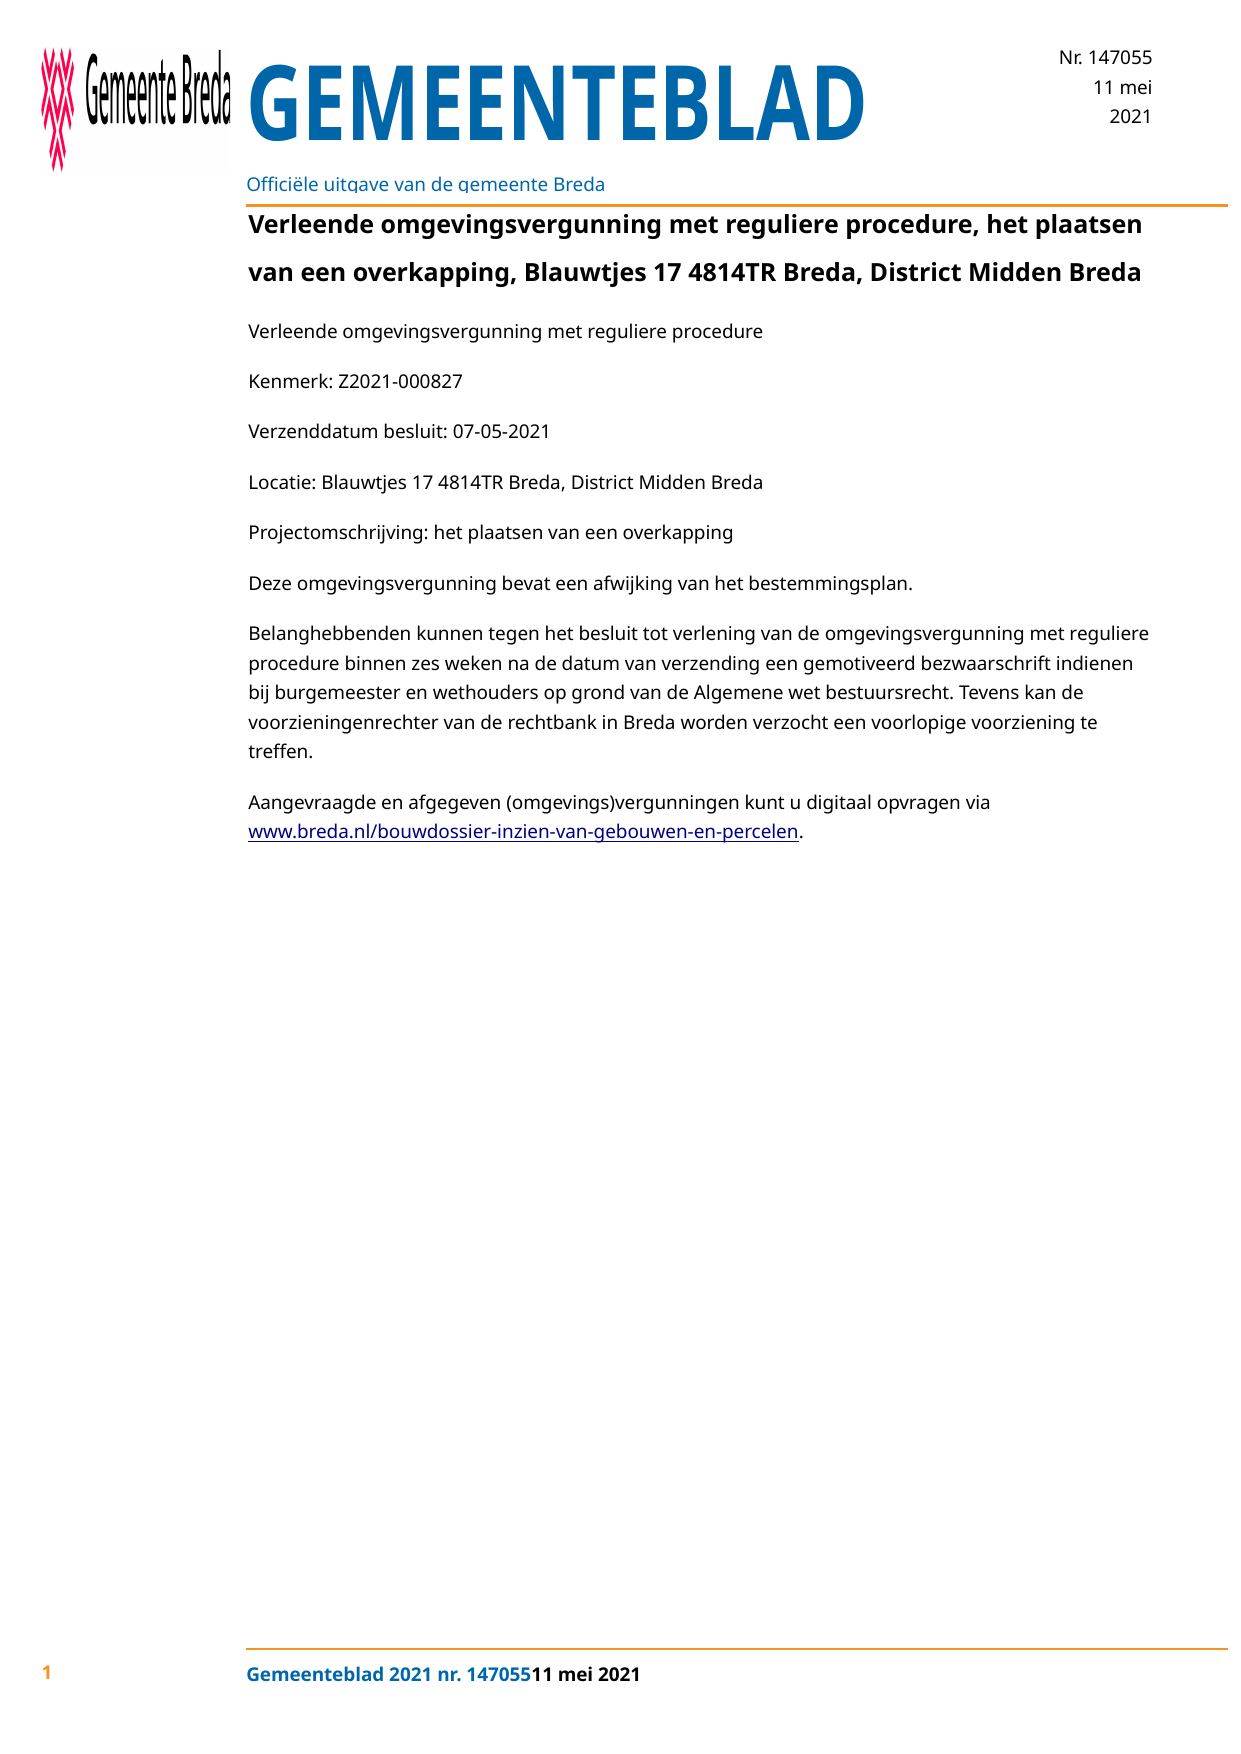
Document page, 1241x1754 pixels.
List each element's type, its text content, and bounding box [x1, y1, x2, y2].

text Locatie: Blauwtjes 17 4814TR Breda, District Midden Breda [248, 469, 1152, 495]
text Projectomschrijving: het plaatsen van een overkapping [248, 519, 1152, 545]
text Deze omgevingsvergunning bevat een afwijking van het bestemmingsplan. [248, 570, 1152, 596]
picture [41, 47, 231, 172]
text Verzenddatum besluit: 07-05-2021 [248, 419, 1152, 444]
text Verleende omgevingsvergunning met reguliere procedure [248, 318, 1152, 344]
text Verleende omgevingsvergunning met reguliere procedure, het plaatsen van een overkapping, Blauwtjes 17 4814TR Breda, District Midden Breda [248, 207, 1152, 288]
text Kenmerk: Z2021-000827 [248, 368, 1152, 394]
text Belanghebbenden kunnen tegen het besluit tot verlening van de omgevingsvergunning met reguliere procedure binnen zes weken na de datum van verzending een gemotiveerd bezwaarschrift indienen bij burgemeester en wethouders op grond van de Algemene wet bestuursrecht. Tevens kan de voorzieningenrechter van de rechtbank in Breda worden verzocht een voorlopige voorziening te treffen. [248, 620, 1152, 764]
text Aangevraagde en afgegeven (omgevings)vergunningen kunt u digitaal opvragen via www.breda.nl/bouwdossier-inzien-van-gebouwen-en-percelen. [248, 789, 1152, 844]
